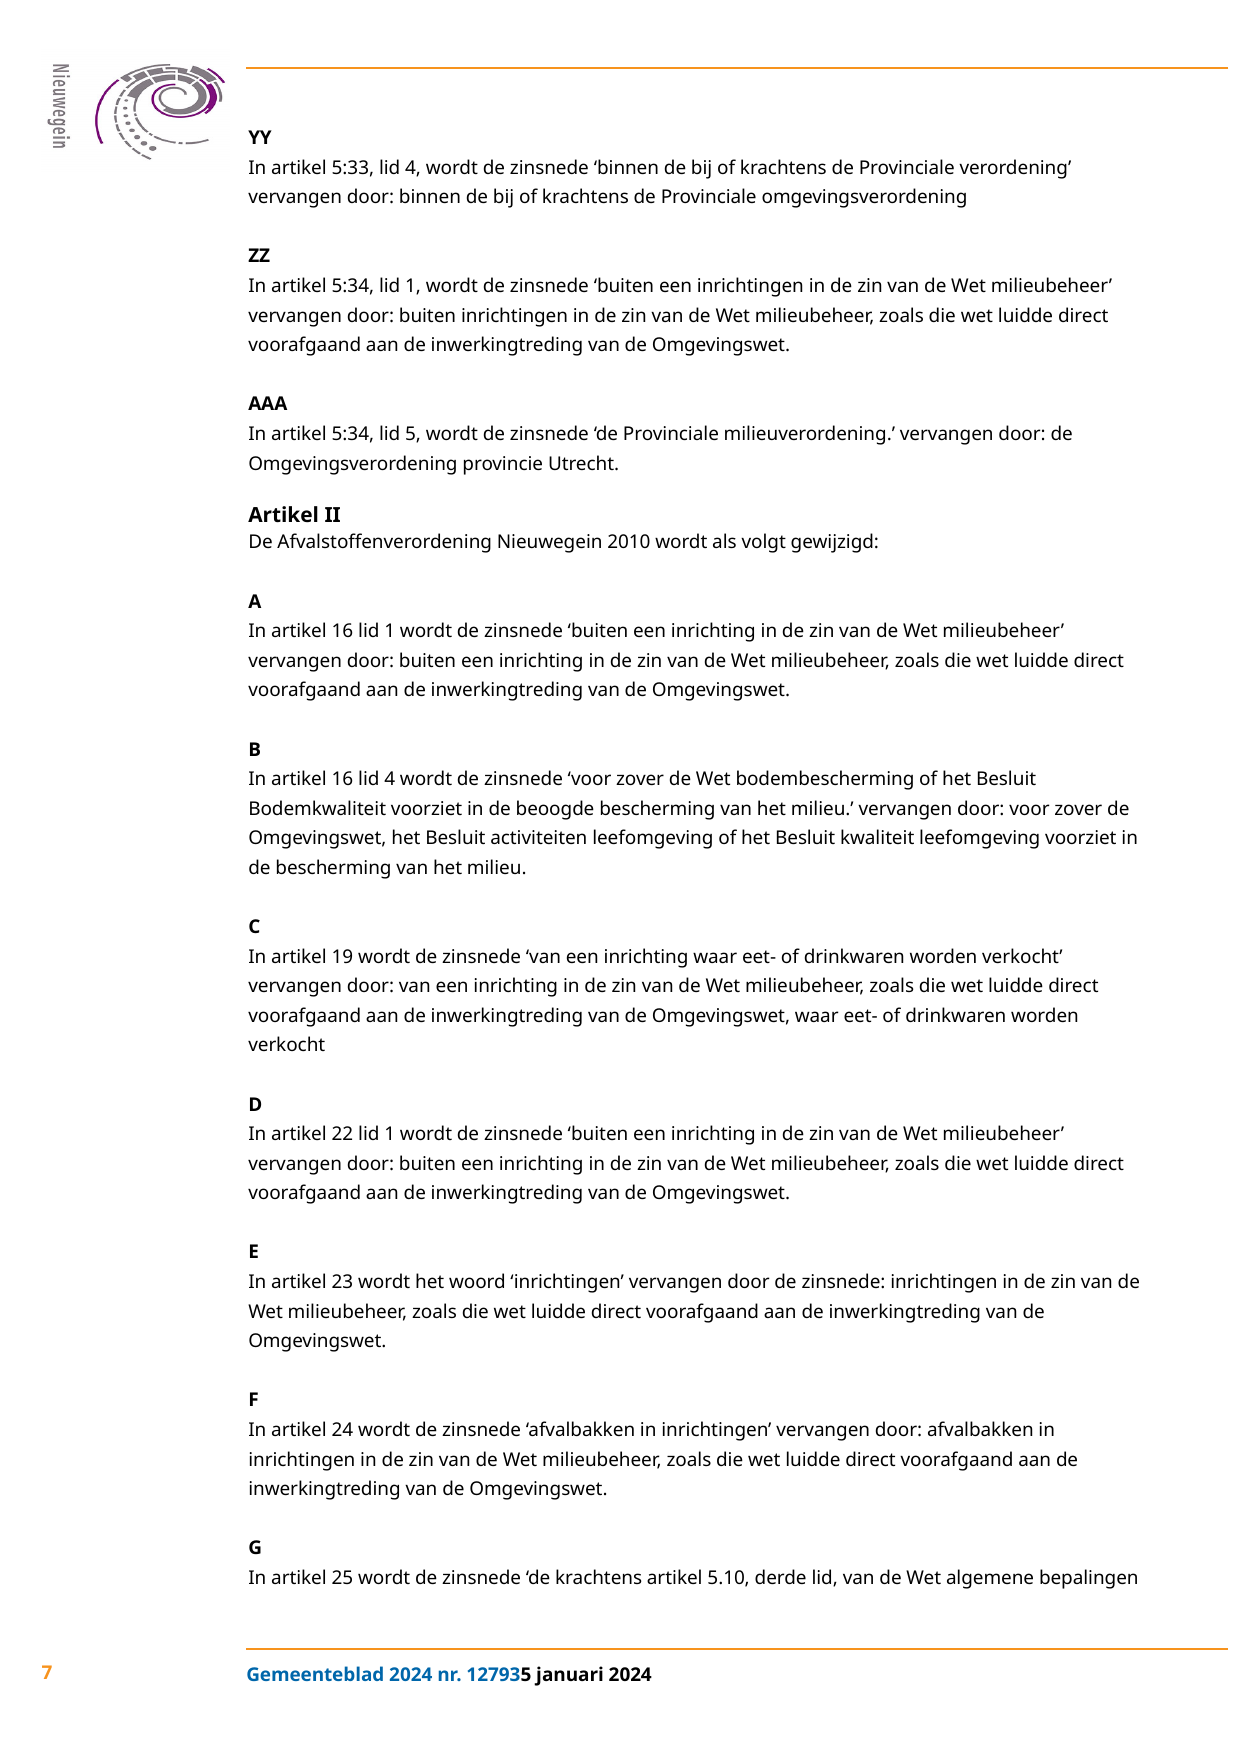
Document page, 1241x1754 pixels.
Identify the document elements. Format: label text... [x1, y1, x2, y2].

picture [41, 47, 231, 172]
text C [248, 913, 1152, 939]
text In artikel 5:33, lid 4, wordt de zinsnede ‘binnen de bij of krachtens de Provinciale verordening’ vervangen door: binnen de bij of krachtens de Provinciale omgevingsverordening [248, 154, 1152, 209]
text In artikel 22 lid 1 wordt de zinsnede ‘buiten een inrichting in de zin van de Wet milieubeheer’ vervangen door: buiten een inrichting in de zin van de Wet milieubeheer, zoals die wet luidde direct voorafgaand aan de inwerkingtreding van de Omgevingswet. [248, 1120, 1152, 1205]
text In artikel 24 wordt de zinsnede ‘afvalbakken in inrichtingen’ vervangen door: afvalbakken in inrichtingen in de zin van de Wet milieubeheer, zoals die wet luidde direct voorafgaand aan de inwerkingtreding van de Omgevingswet. [248, 1416, 1152, 1501]
text G [248, 1534, 1152, 1560]
text YY [248, 124, 1152, 150]
text In artikel 23 wordt het woord ‘inrichtingen’ vervangen door de zinsnede: inrichtingen in de zin van de Wet milieubeheer, zoals die wet luidde direct voorafgaand aan de inwerkingtreding van de Omgevingswet. [248, 1268, 1152, 1353]
text Artikel II [248, 500, 1152, 529]
text ZZ [248, 243, 1152, 268]
text D [248, 1091, 1152, 1116]
text In artikel 19 wordt de zinsnede ‘van een inrichting waar eet- of drinkwaren worden verkocht’ vervangen door: van een inrichting in de zin van de Wet milieubeheer, zoals die wet luidde direct voorafgaand aan de inwerkingtreding van de Omgevingswet, waar eet- of drinkwaren worden verkocht [248, 943, 1152, 1057]
text In artikel 5:34, lid 5, wordt de zinsnede ‘de Provinciale milieuverordening.’ vervangen door: de Omgevingsverordening provincie Utrecht. [248, 420, 1152, 476]
text De Afvalstoffenverordening Nieuwegein 2010 wordt als volgt gewijzigd: [248, 529, 1152, 554]
text In artikel 16 lid 4 wordt de zinsnede ‘voor zover de Wet bodembescherming of het Besluit Bodemkwaliteit voorziet in de beoogde bescherming van het milieu.’ vervangen door: voor zover de Omgevingswet, het Besluit activiteiten leefomgeving of het Besluit kwaliteit leefomgeving voorziet in de bescherming van het milieu. [248, 765, 1152, 880]
text B [248, 736, 1152, 761]
text In artikel 16 lid 1 wordt de zinsnede ‘buiten een inrichting in de zin van de Wet milieubeheer’ vervangen door: buiten een inrichting in de zin van de Wet milieubeheer, zoals die wet luidde direct voorafgaand aan de inwerkingtreding van de Omgevingswet. [248, 617, 1152, 702]
text In artikel 5:34, lid 1, wordt de zinsnede ‘buiten een inrichtingen in de zin van de Wet milieubeheer’ vervangen door: buiten inrichtingen in de zin van de Wet milieubeheer, zoals die wet luidde direct voorafgaand aan de inwerkingtreding van de Omgevingswet. [248, 272, 1152, 357]
text AAA [248, 391, 1152, 416]
text F [248, 1387, 1152, 1412]
text In artikel 25 wordt de zinsnede ‘de krachtens artikel 5.10, derde lid, van de Wet algemene bepalingen [248, 1564, 1152, 1590]
text E [248, 1239, 1152, 1264]
text A [248, 588, 1152, 613]
